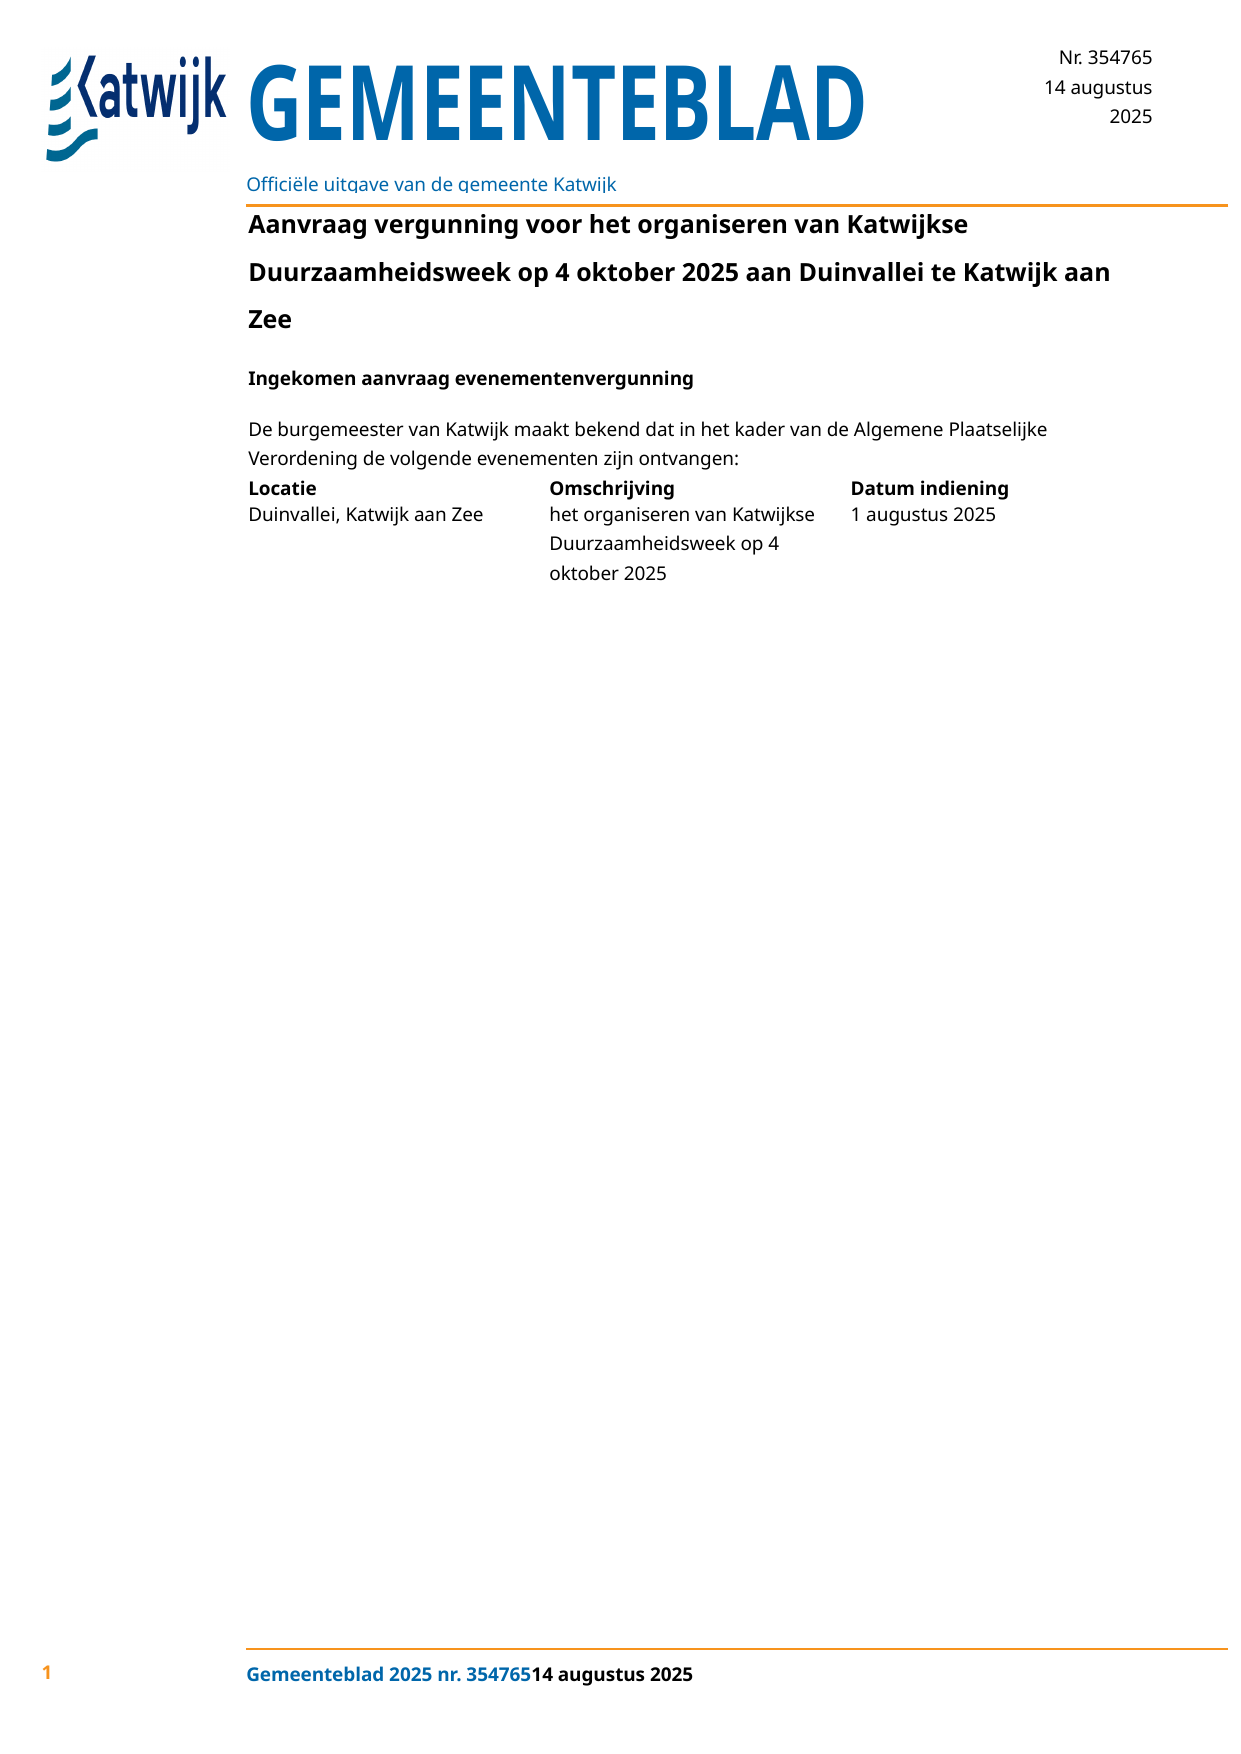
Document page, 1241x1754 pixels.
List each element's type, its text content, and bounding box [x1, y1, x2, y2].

table_cell Duinvallei, Katwijk aan Zee [248, 501, 549, 586]
table_cell het organiseren van Katwijkse Duurzaamheidsweek op 4 oktober 2025 [549, 501, 850, 586]
table_header Omschrijving [549, 475, 850, 501]
text Ingekomen aanvraag evenementenvergunning [248, 366, 1152, 391]
text Aanvraag vergunning voor het organiseren van Katwijkse Duurzaamheidsweek op 4 oktober 2025 aan Duinvallei te Katwijk aan Zee [248, 207, 1152, 336]
table_header Locatie [248, 475, 549, 501]
picture [41, 47, 231, 172]
text De burgemeester van Katwijk maakt bekend dat in het kader van de Algemene Plaatselijke Verordening de volgende evenementen zijn ontvangen: [248, 416, 1152, 471]
table_header Datum indiening [850, 475, 1152, 501]
table_cell 1 augustus 2025 [850, 501, 1152, 586]
